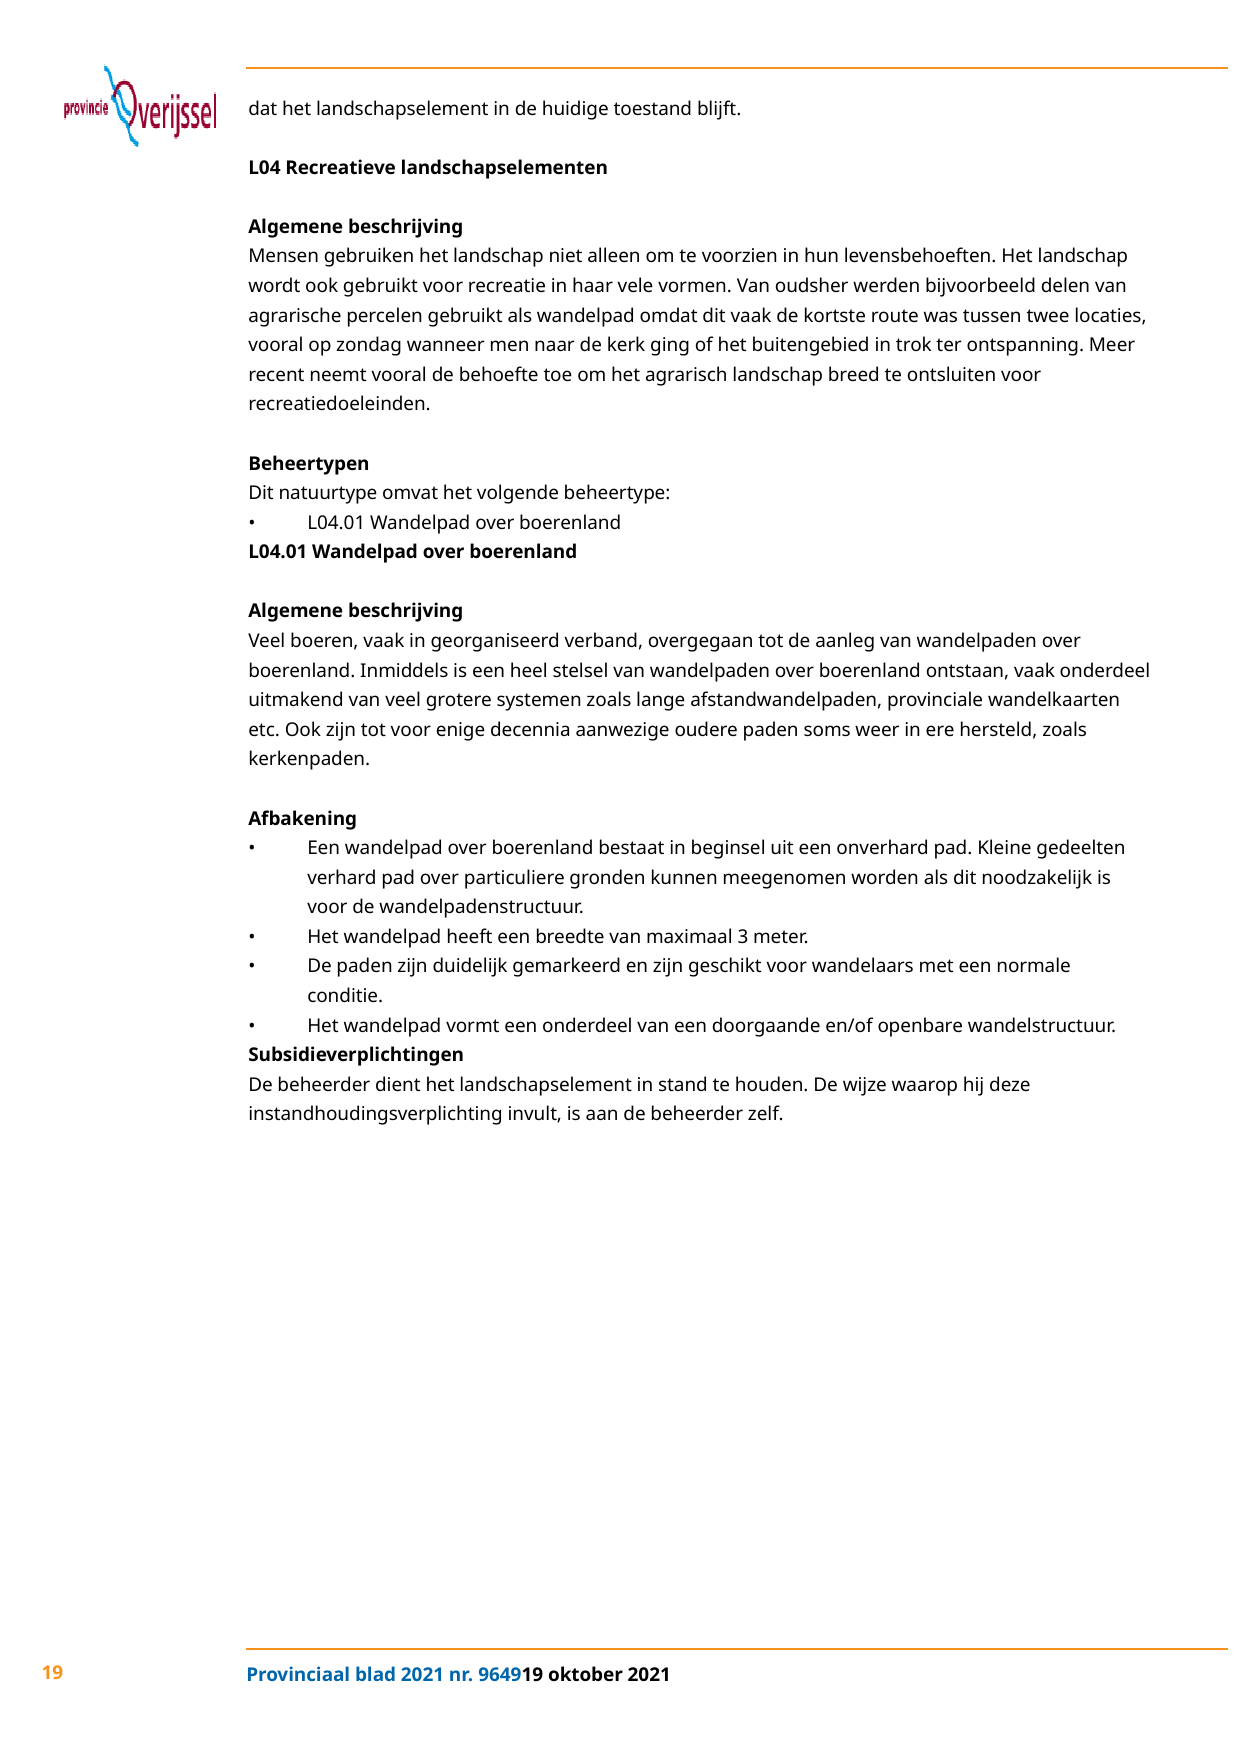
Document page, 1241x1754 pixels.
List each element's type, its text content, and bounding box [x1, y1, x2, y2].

list Een wandelpad over boerenland bestaat in beginsel uit een onverhard pad. Kleine gedeelten verhard pad over particuliere gronden kunnen meegenomen worden als dit noodzakelijk is voor de wandelpadenstructuur. [248, 834, 1152, 919]
text L04.01 Wandelpad over boerenland [248, 538, 1152, 564]
text De beheerder dient het landschapselement in stand te houden. De wijze waarop hij deze instandhoudingsverplichting invult, is aan de beheerder zelf. [248, 1071, 1152, 1126]
list Het wandelpad heeft een breedte van maximaal 3 meter. [248, 923, 1152, 949]
text L04 Recreatieve landschapselementen [248, 154, 1152, 180]
text Dit natuurtype omvat het volgende beheertype: [248, 479, 1152, 505]
text dat het landschapselement in de huidige toestand blijft. [248, 95, 1152, 121]
text Subsidieverplichtingen [248, 1041, 1152, 1067]
list De paden zijn duidelijk gemarkeerd en zijn geschikt voor wandelaars met een normale conditie. [248, 953, 1152, 1008]
text Afbakening [248, 805, 1152, 831]
list L04.01 Wandelpad over boerenland [248, 509, 1152, 535]
list Het wandelpad vormt een onderdeel van een doorgaande en/of openbare wandelstructuur. [248, 1012, 1152, 1038]
text Mensen gebruiken het landschap niet alleen om te voorzien in hun levensbehoeften. Het landschap wordt ook gebruikt voor recreatie in haar vele vormen. Van oudsher werden bijvoorbeeld delen van agrarische percelen gebruikt als wandelpad omdat dit vaak de kortste route was tussen twee locaties, vooral op zondag wanneer men naar de kerk ging of het buitengebied in trok ter ontspanning. Meer recent neemt vooral de behoefte toe om het agrarisch landschap breed te ontsluiten voor recreatiedoeleinden. [248, 243, 1152, 416]
text Veel boeren, vaak in georganiseerd verband, overgegaan tot de aanleg van wandelpaden over boerenland. Inmiddels is een heel stelsel van wandelpaden over boerenland ontstaan, vaak onderdeel uitmakend van veel grotere systemen zoals lange afstandwandelpaden, provinciale wandelkaarten etc. Ook zijn tot voor enige decennia aanwezige oudere paden soms weer in ere hersteld, zoals kerkenpaden. [248, 627, 1152, 771]
text Algemene beschrijving [248, 598, 1152, 623]
picture [41, 47, 231, 172]
text Beheertypen [248, 450, 1152, 476]
text Algemene beschrijving [248, 213, 1152, 239]
